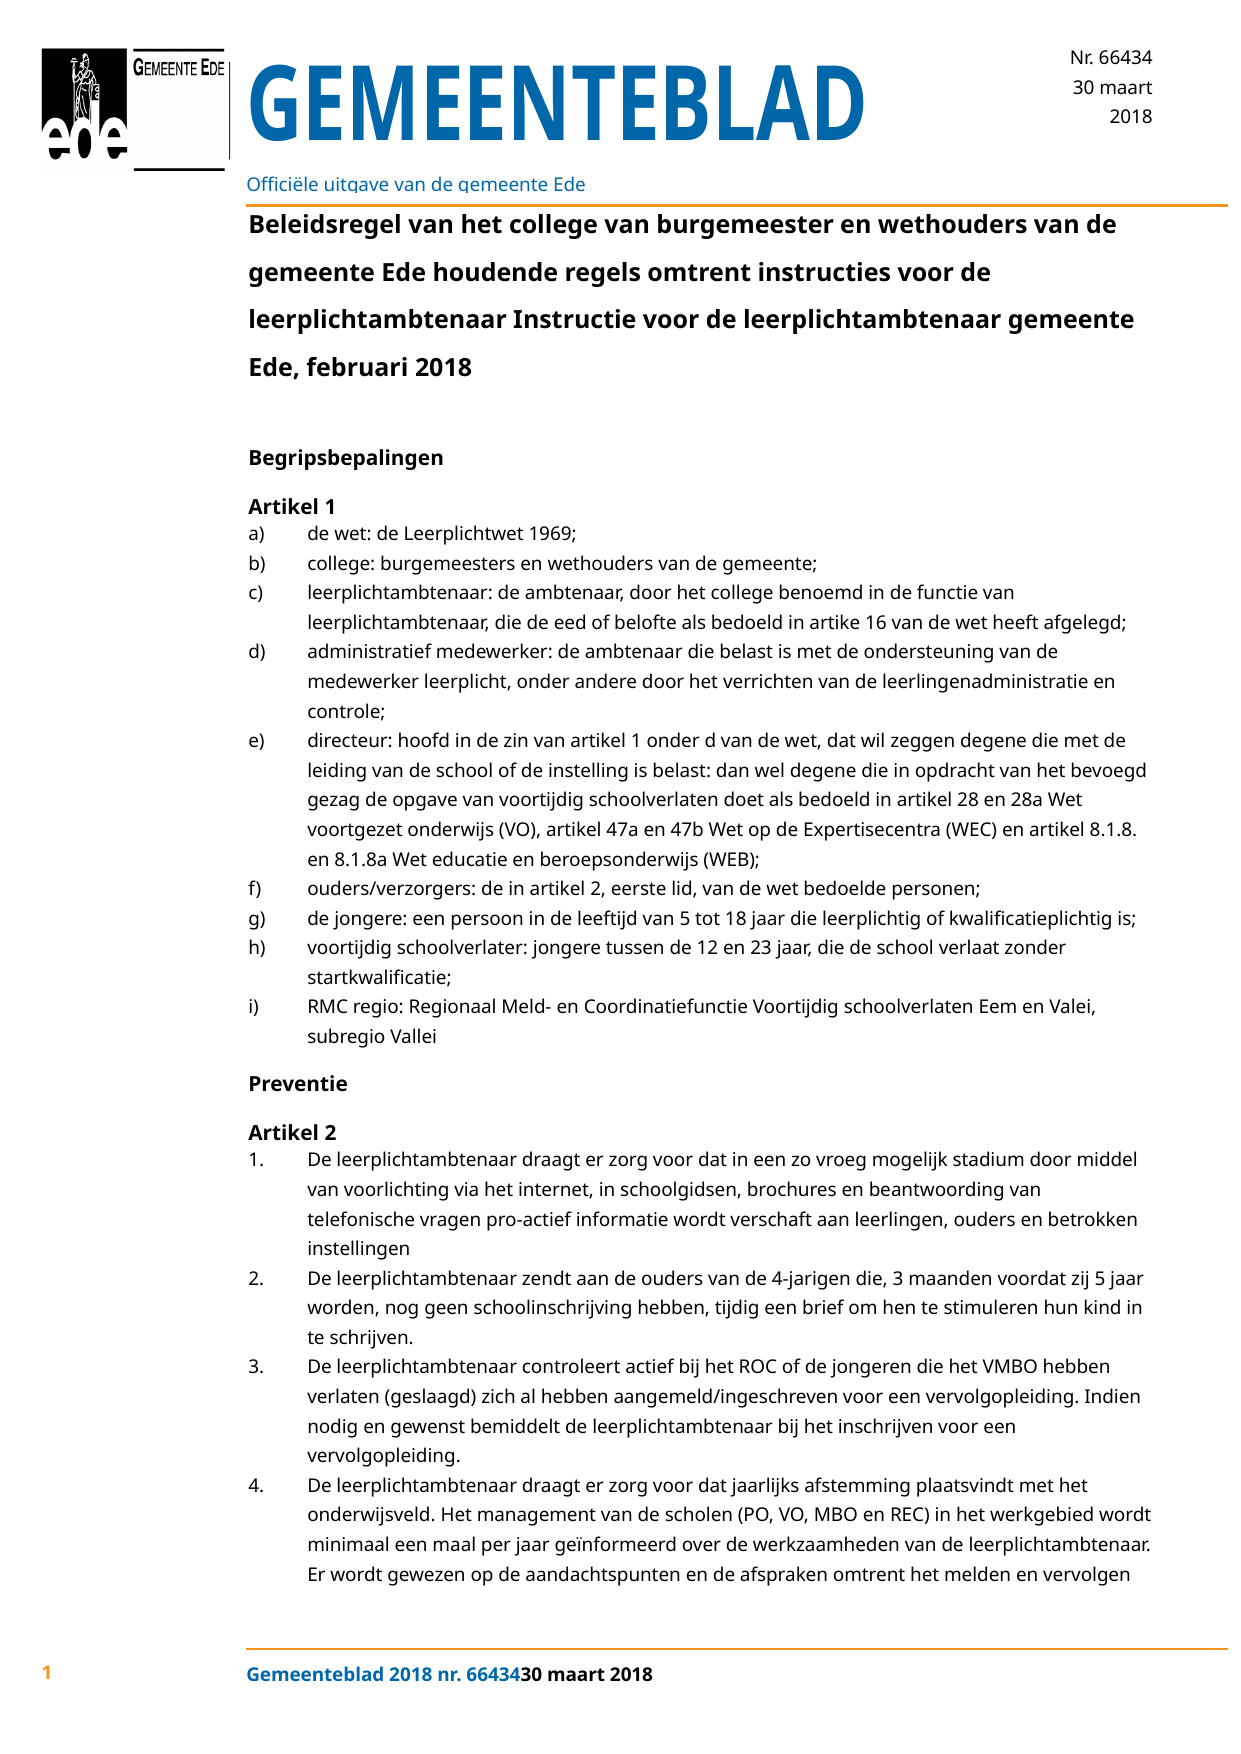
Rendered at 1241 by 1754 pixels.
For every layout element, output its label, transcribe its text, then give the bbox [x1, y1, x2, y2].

list ouders/verzorgers: de in artikel 2, eerste lid, van de wet bedoelde personen; [248, 875, 1152, 901]
text Artikel 1 [248, 492, 1152, 520]
text Beleidsregel van het college van burgemeester en wethouders van de gemeente Ede houdende regels omtrent instructies voor de leerplichtambtenaar Instructie voor de leerplichtambtenaar gemeente Ede, februari 2018 [248, 207, 1152, 384]
list voortijdig schoolverlater: jongere tussen de 12 en 23 jaar, die de school verlaat zonder startkwalificatie; [248, 934, 1152, 990]
list de wet: de Leerplichtwet 1969; [248, 520, 1152, 546]
list leerplichtambtenaar: de ambtenaar, door het college benoemd in de functie van leerplichtambtenaar, die de eed of belofte als bedoeld in artike 16 van de wet heeft afgelegd; [248, 579, 1152, 635]
text Artikel 2 [248, 1118, 1152, 1147]
list de jongere: een persoon in de leeftijd van 5 tot 18 jaar die leerplichtig of kwalificatieplichtig is; [248, 905, 1152, 931]
list De leerplichtambtenaar controleert actief bij het ROC of de jongeren die het VMBO hebben verlaten (geslaagd) zich al hebben aangemeld/ingeschreven voor een vervolgopleiding. Indien nodig en gewenst bemiddelt de leerplichtambtenaar bij het inschrijven voor een vervolgopleiding. [248, 1354, 1152, 1468]
text Begripsbepalingen [248, 443, 1152, 471]
list De leerplichtambtenaar draagt er zorg voor dat jaarlijks afstemming plaatsvindt met het onderwijsveld. Het management van de scholen (PO, VO, MBO en REC) in het werkgebied wordt minimaal een maal per jaar geïnformeerd over de werkzaamheden van de leerplichtambtenaar. Er wordt gewezen op de aandachtspunten en de afspraken omtrent het melden en vervolgen [248, 1472, 1152, 1587]
list De leerplichtambtenaar zendt aan de ouders van de 4-jarigen die, 3 maanden voordat zij 5 jaar worden, nog geen schoolinschrijving hebben, tijdig een brief om hen te stimuleren hun kind in te schrijven. [248, 1265, 1152, 1350]
list administratief medewerker: de ambtenaar die belast is met de ondersteuning van de medewerker leerplicht, onder andere door het verrichten van de leerlingenadministratie en controle; [248, 639, 1152, 724]
picture [41, 47, 231, 172]
list De leerplichtambtenaar draagt er zorg voor dat in een zo vroeg mogelijk stadium door middel van voorlichting via het internet, in schoolgidsen, brochures en beantwoording van telefonische vragen pro-actief informatie wordt verschaft aan leerlingen, ouders en betrokken instellingen [248, 1147, 1152, 1261]
list college: burgemeesters en wethouders van de gemeente; [248, 550, 1152, 576]
list RMC regio: Regionaal Meld- en Coordinatiefunctie Voortijdig schoolverlaten Eem en Valei, subregio Vallei [248, 994, 1152, 1049]
list directeur: hoofd in de zin van artikel 1 onder d van de wet, dat wil zeggen degene die met de leiding van de school of de instelling is belast: dan wel degene die in opdracht van het bevoegd gezag de opgave van voortijdig schoolverlaten doet als bedoeld in artikel 28 en 28a Wet voortgezet onderwijs (VO), artikel 47a en 47b Wet op de Expertisecentra (WEC) en artikel 8.1.8. en 8.1.8a Wet educatie en beroepsonderwijs (WEB); [248, 727, 1152, 872]
text Preventie [248, 1069, 1152, 1097]
